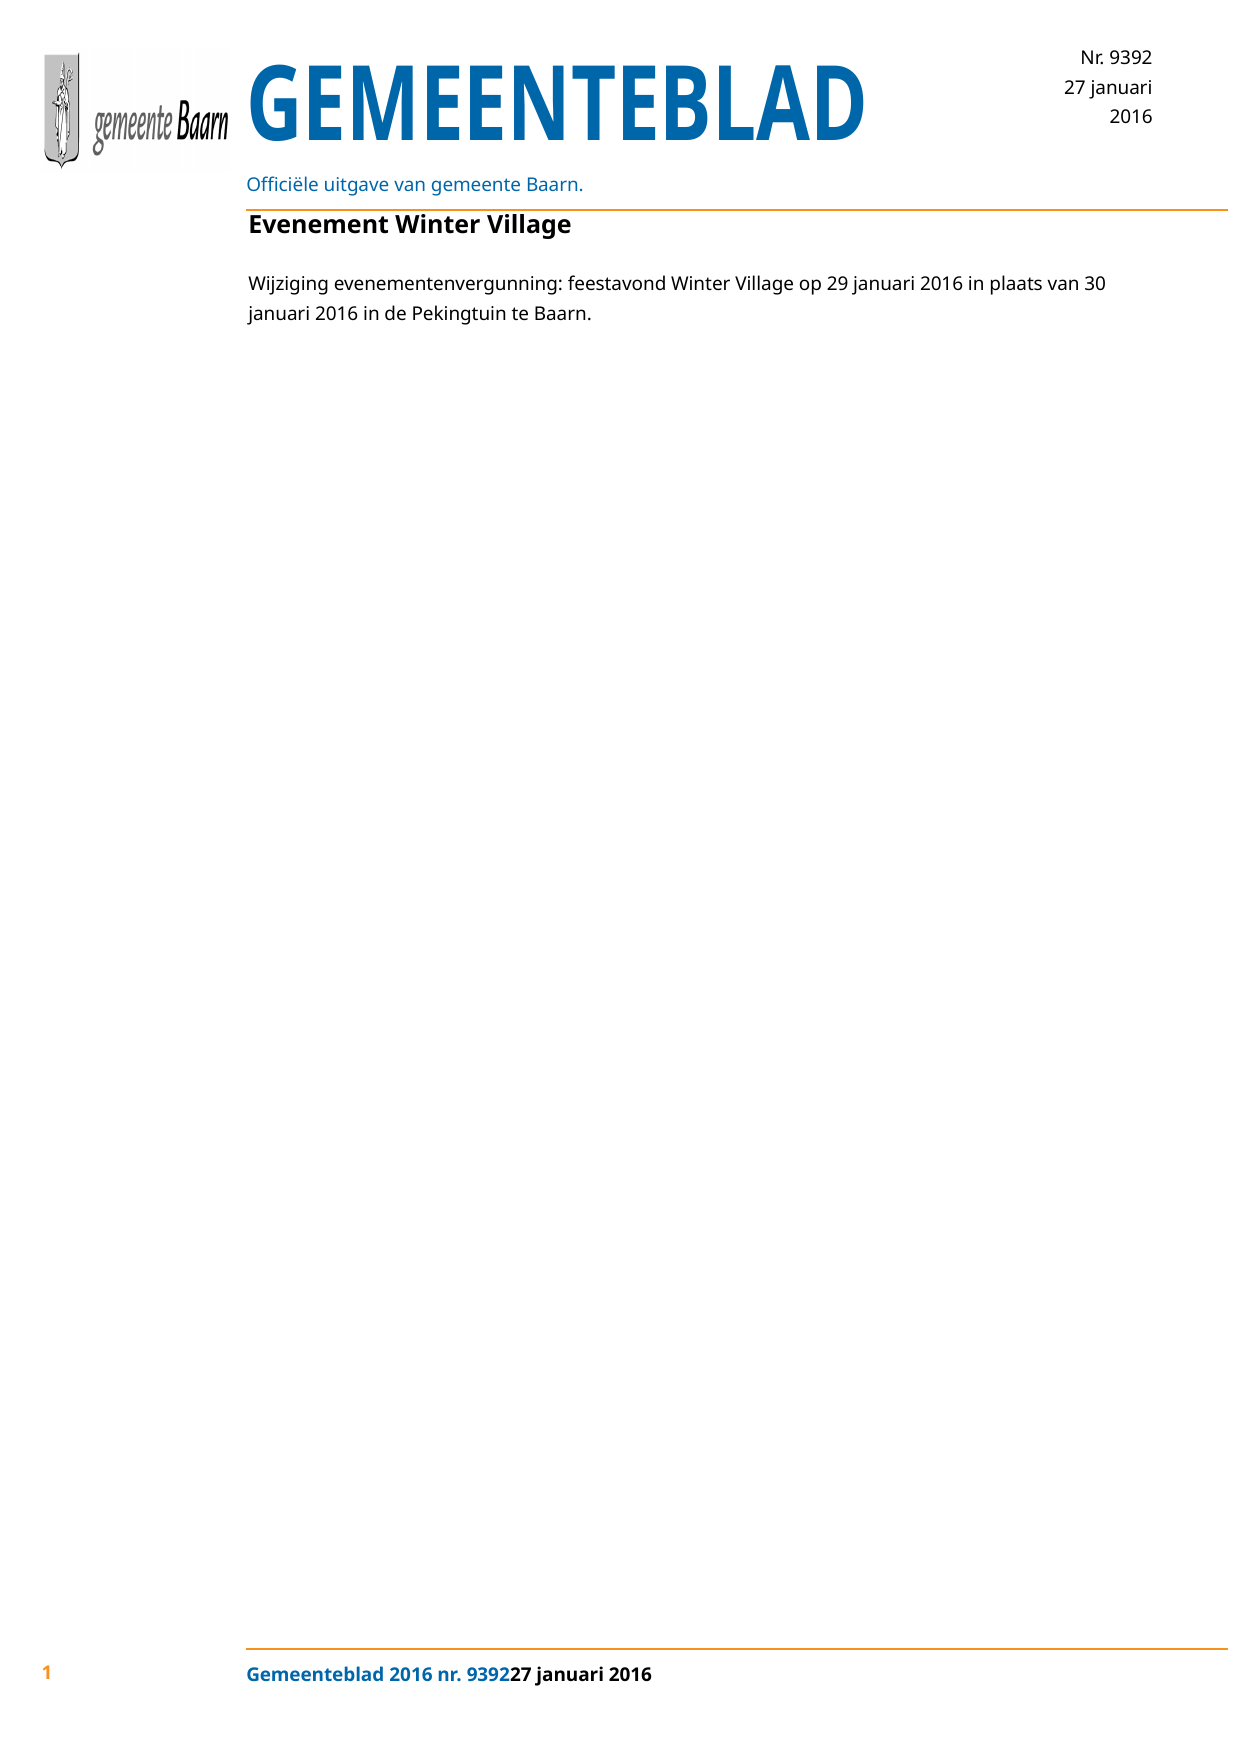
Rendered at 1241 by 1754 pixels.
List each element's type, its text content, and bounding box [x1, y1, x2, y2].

text Evenement Winter Village [248, 211, 1152, 241]
picture [41, 47, 231, 172]
text Wijziging evenementenvergunning: feestavond Winter Village op 29 januari 2016 in plaats van 30 januari 2016 in de Pekingtuin te Baarn. [248, 270, 1152, 326]
